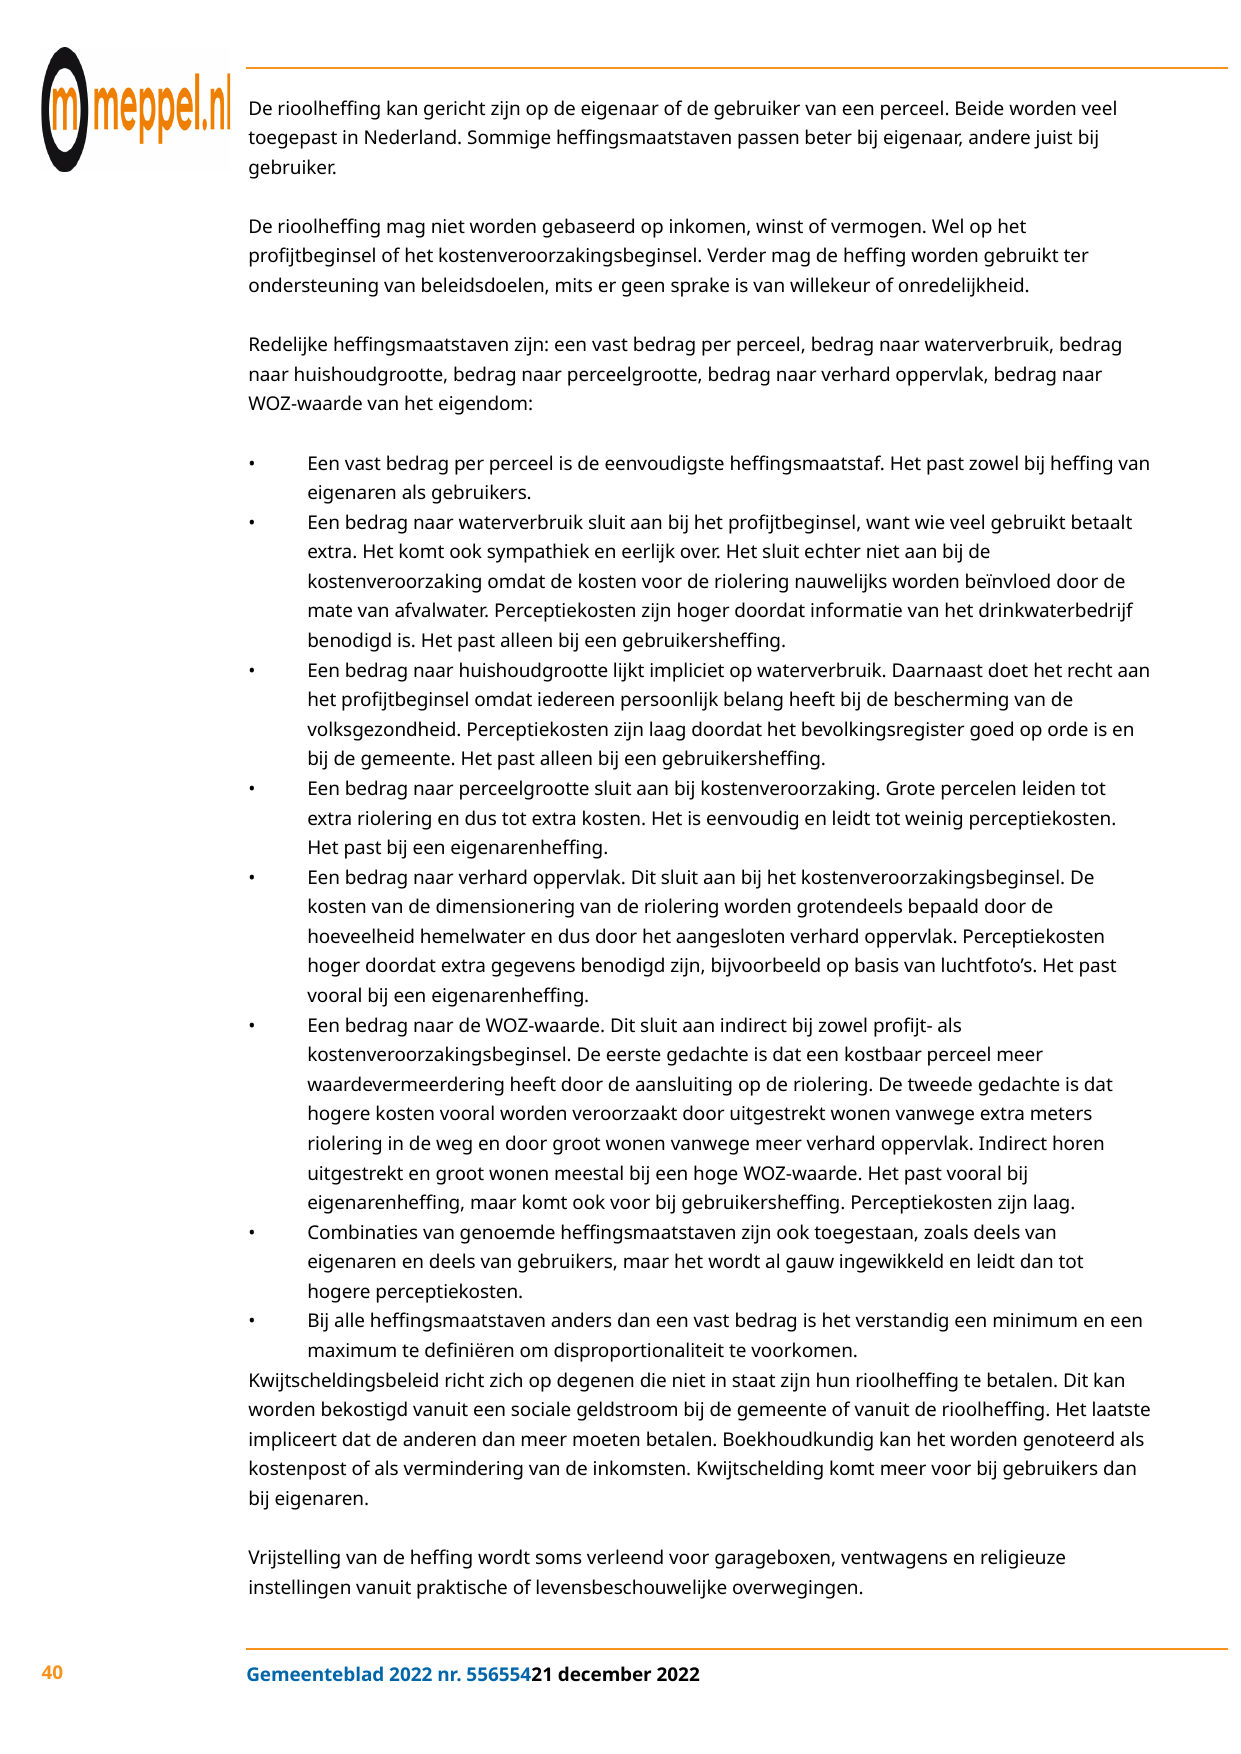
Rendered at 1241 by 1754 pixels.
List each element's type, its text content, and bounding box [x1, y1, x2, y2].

picture [41, 47, 231, 172]
table_header De rioolheffing kan gericht zijn op de eigenaar of de gebruiker van een perceel. Beide worden veel toegepast in Nederland. Sommige heffingsmaatstaven passen beter bij eigenaar, andere juist bij gebruiker. De rioolheffing mag niet worden gebaseerd op inkomen, winst of vermogen. Wel op het profijtbeginsel of het kostenveroorzakingsbeginsel. Verder mag de heffing worden gebruikt ter ondersteuning van beleidsdoelen, mits er geen sprake is van willekeur of onredelijkheid. Redelijke heffingsmaatstaven zijn: een vast bedrag per perceel, bedrag naar waterverbruik, bedrag naar huishoudgrootte, bedrag naar perceelgrootte, bedrag naar verhard oppervlak, bedrag naar WOZ-waarde van het eigendom: Een vast bedrag per perceel is de eenvoudigste heffingsmaatstaf. Het past zowel bij heffing van eigenaren als gebruikers. Een bedrag naar waterverbruik sluit aan bij het profijtbeginsel, want wie veel gebruikt betaalt extra. Het komt ook sympathiek en eerlijk over. Het sluit echter niet aan bij de kostenveroorzaking omdat de kosten voor de riolering nauwelijks worden beïnvloed door de mate van afvalwater. Perceptiekosten zijn hoger doordat informatie van het drinkwaterbedrijf benodigd is. Het past alleen bij een gebruikersheffing. Een bedrag naar huishoudgrootte lijkt impliciet op waterverbruik. Daarnaast doet het recht aan het profijtbeginsel omdat iedereen persoonlijk belang heeft bij de bescherming van de volksgezondheid. Perceptiekosten zijn laag doordat het bevolkingsregister goed op orde is en bij de gemeente. Het past alleen bij een gebruikersheffing. Een bedrag naar perceelgrootte sluit aan bij kostenveroorzaking. Grote percelen leiden tot extra riolering en dus tot extra kosten. Het is eenvoudig en leidt tot weinig perceptiekosten. Het past bij een eigenarenheffing. Een bedrag naar verhard oppervlak. Dit sluit aan bij het kostenveroorzakingsbeginsel. De kosten van de dimensionering van de riolering worden grotendeels bepaald door de hoeveelheid hemelwater en dus door het aangesloten verhard oppervlak. Perceptiekosten hoger doordat extra gegevens benodigd zijn, bijvoorbeeld op basis van luchtfoto’s. Het past vooral bij een eigenarenheffing. Een bedrag naar de WOZ-waarde. Dit sluit aan indirect bij zowel profijt- als kostenveroorzakings­beginsel. De eerste gedachte is dat een kostbaar perceel meer waardevermeerdering heeft door de aansluiting op de riolering. De tweede gedachte is dat hogere kosten vooral worden veroorzaakt door uitgestrekt wonen vanwege extra meters riolering in de weg en door groot wonen vanwege meer verhard oppervlak. Indirect horen uitgestrekt en groot wonen meestal bij een hoge WOZ-waarde. Het past vooral bij eigenarenheffing, maar komt ook voor bij gebruikersheffing. Perceptiekosten zijn laag. Combinaties van genoemde heffingsmaatstaven zijn ook toegestaan, zoals deels van eigenaren en deels van gebruikers, maar het wordt al gauw ingewikkeld en leidt dan tot hogere perceptiekosten. Bij alle heffingsmaatstaven anders dan een vast bedrag is het verstandig een minimum en een maximum te definiëren om disproportionaliteit te voorkomen. Kwijtscheldingsbeleid richt zich op degenen die niet in staat zijn hun rioolheffing te betalen. Dit kan worden bekostigd vanuit een sociale geldstroom bij de gemeente of vanuit de rioolheffing. Het laatste impliceert dat de anderen dan meer moeten betalen. Boekhoudkundig kan het worden genoteerd als kostenpost of als vermindering van de inkomsten. Kwijtschelding komt meer voor bij gebruikers dan bij eigenaren. Vrijstelling van de heffing wordt soms verleend voor garageboxen, ventwagens en religieuze instellingen vanuit praktische of levensbeschouwelijke overwegingen. [248, 95, 1152, 1600]
